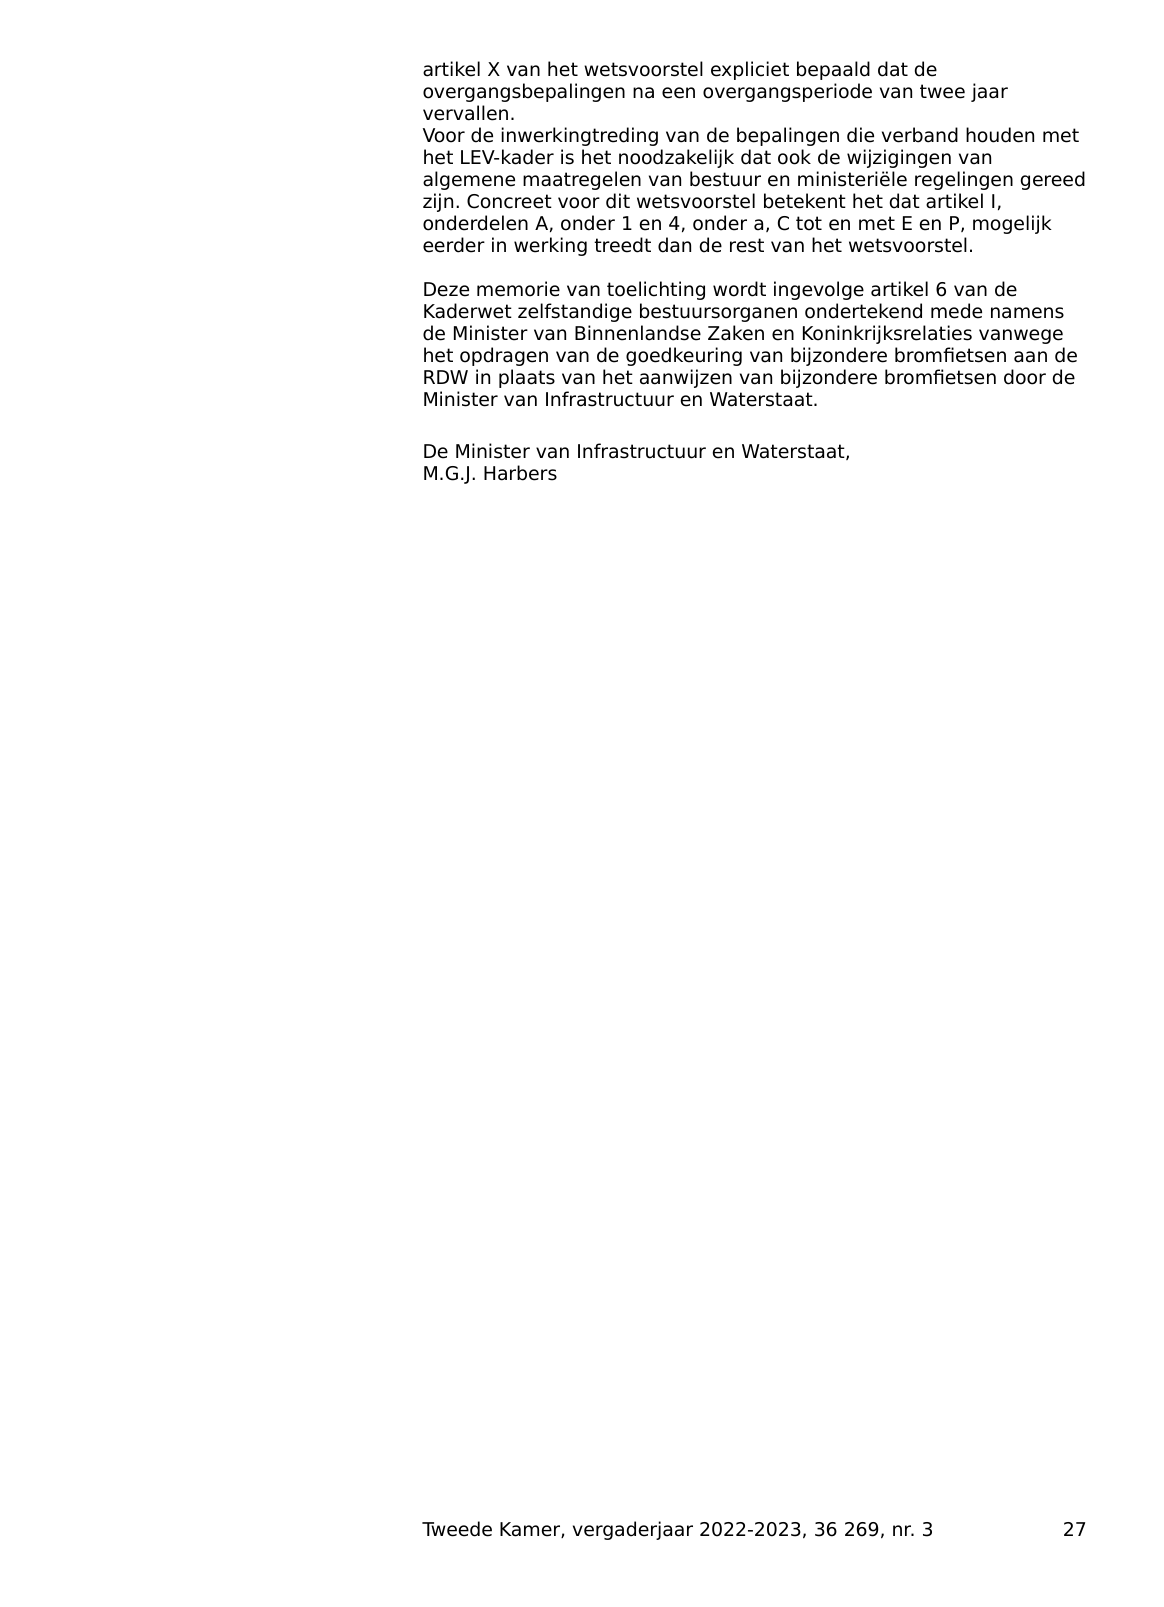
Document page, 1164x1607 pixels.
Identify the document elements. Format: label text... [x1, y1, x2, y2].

text Deze memorie van toelichting wordt ingevolge artikel 6 van de Kaderwet zelfstandige bestuursorganen ondertekend mede namens de Minister van Binnenlandse Zaken en Koninkrijksrelaties vanwege het opdragen van de goedkeuring van bijzondere bromfietsen aan de RDW in plaats van het aanwijzen van bijzondere bromfietsen door de Minister van Infrastructuur en Waterstaat. [422, 279, 1087, 411]
text Voor de inwerkingtreding van de bepalingen die verband houden met het LEV-kader is het noodzakelijk dat ook de wijzigingen van algemene maatregelen van bestuur en ministeriële regelingen gereed zijn. Concreet voor dit wetsvoorstel betekent het dat artikel I, onderdelen A, onder 1 en 4, onder a, C tot en met E en P, mogelijk eerder in werking treedt dan de rest van het wetsvoorstel. [422, 125, 1087, 257]
text artikel X van het wetsvoorstel expliciet bepaald dat de overgangsbepalingen na een overgangsperiode van twee jaar vervallen. [422, 59, 1087, 125]
text De Minister van Infrastructuur en Waterstaat, M.G.J. Harbers [422, 441, 1087, 485]
